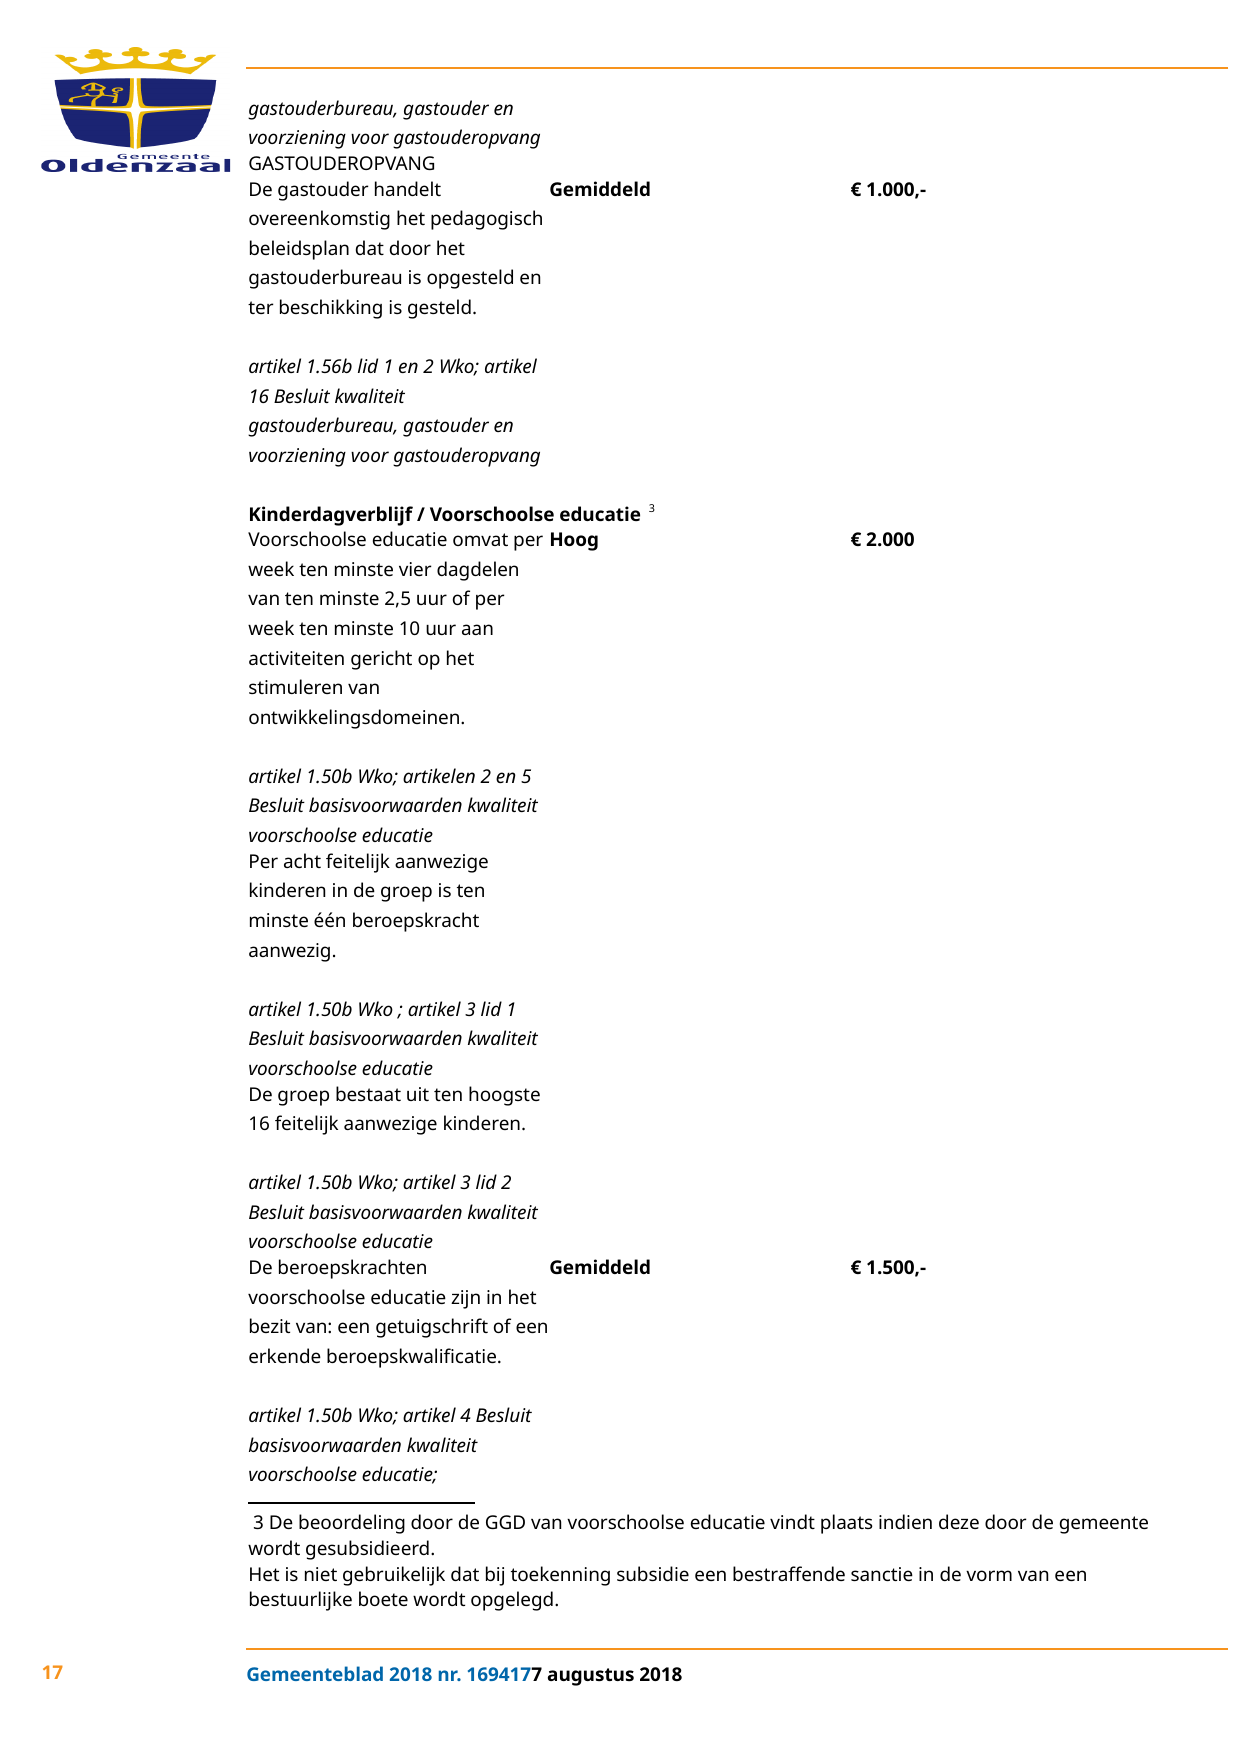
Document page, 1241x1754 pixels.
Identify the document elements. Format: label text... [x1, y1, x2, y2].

table_cell Gemiddeld [549, 176, 850, 468]
table_cell Gemiddeld [549, 1255, 850, 1487]
table_cell [850, 150, 1152, 176]
table_cell € 1.500,- [850, 1255, 1152, 1487]
table_cell [850, 95, 1152, 150]
table_cell [549, 95, 850, 150]
table_cell [549, 150, 850, 176]
table_cell Voorschoolse educatie omvat per week ten minste vier dagdelen van ten minste 2,5 uur of per week ten minste 10 uur aan activiteiten gericht op het stimuleren van ontwikkelingsdomeinen. artikel 1.50b Wko; artikelen 2 en 5 Besluit basisvoorwaarden kwaliteit voorschoolse educatie [248, 526, 549, 848]
table_cell De groep bestaat uit ten hoogste 16 feitelijk aanwezige kinderen. artikel 1.50b Wko; artikel 3 lid 2 Besluit basisvoorwaarden kwaliteit voorschoolse educatie [248, 1081, 549, 1254]
table_cell Per acht feitelijk aanwezige kinderen in de groep is ten minste één beroepskracht aanwezig. artikel 1.50b Wko ; artikel 3 lid 1 Besluit basisvoorwaarden kwaliteit voorschoolse educatie [248, 848, 549, 1081]
table_cell € 1.000,- [850, 176, 1152, 468]
table_cell De beroepskrachten voorschoolse educatie zijn in het bezit van: een getuigschrift of een erkende beroepskwalificatie. artikel 1.50b Wko; artikel 4 Besluit basisvoorwaarden kwaliteit voorschoolse educatie; [248, 1255, 549, 1487]
table_cell De gastouder handelt overeenkomstig het pedagogisch beleidsplan dat door het gastouderbureau is opgesteld en ter beschikking is gesteld. artikel 1.56b lid 1 en 2 Wko; artikel 16 Besluit kwaliteit gastouderbureau, gastouder en voorziening voor gastouderopvang [248, 176, 549, 468]
table_header Kinderdagverblijf / Voorschoolse educatie [248, 501, 1152, 526]
table_cell gastouderbureau, gastouder en voorziening voor gastouderopvang [248, 95, 549, 150]
table_cell € 2.000 [850, 526, 1152, 1254]
table_cell Hoog [549, 526, 850, 1254]
picture [41, 47, 231, 172]
table_cell GASTOUDEROPVANG [248, 150, 549, 176]
